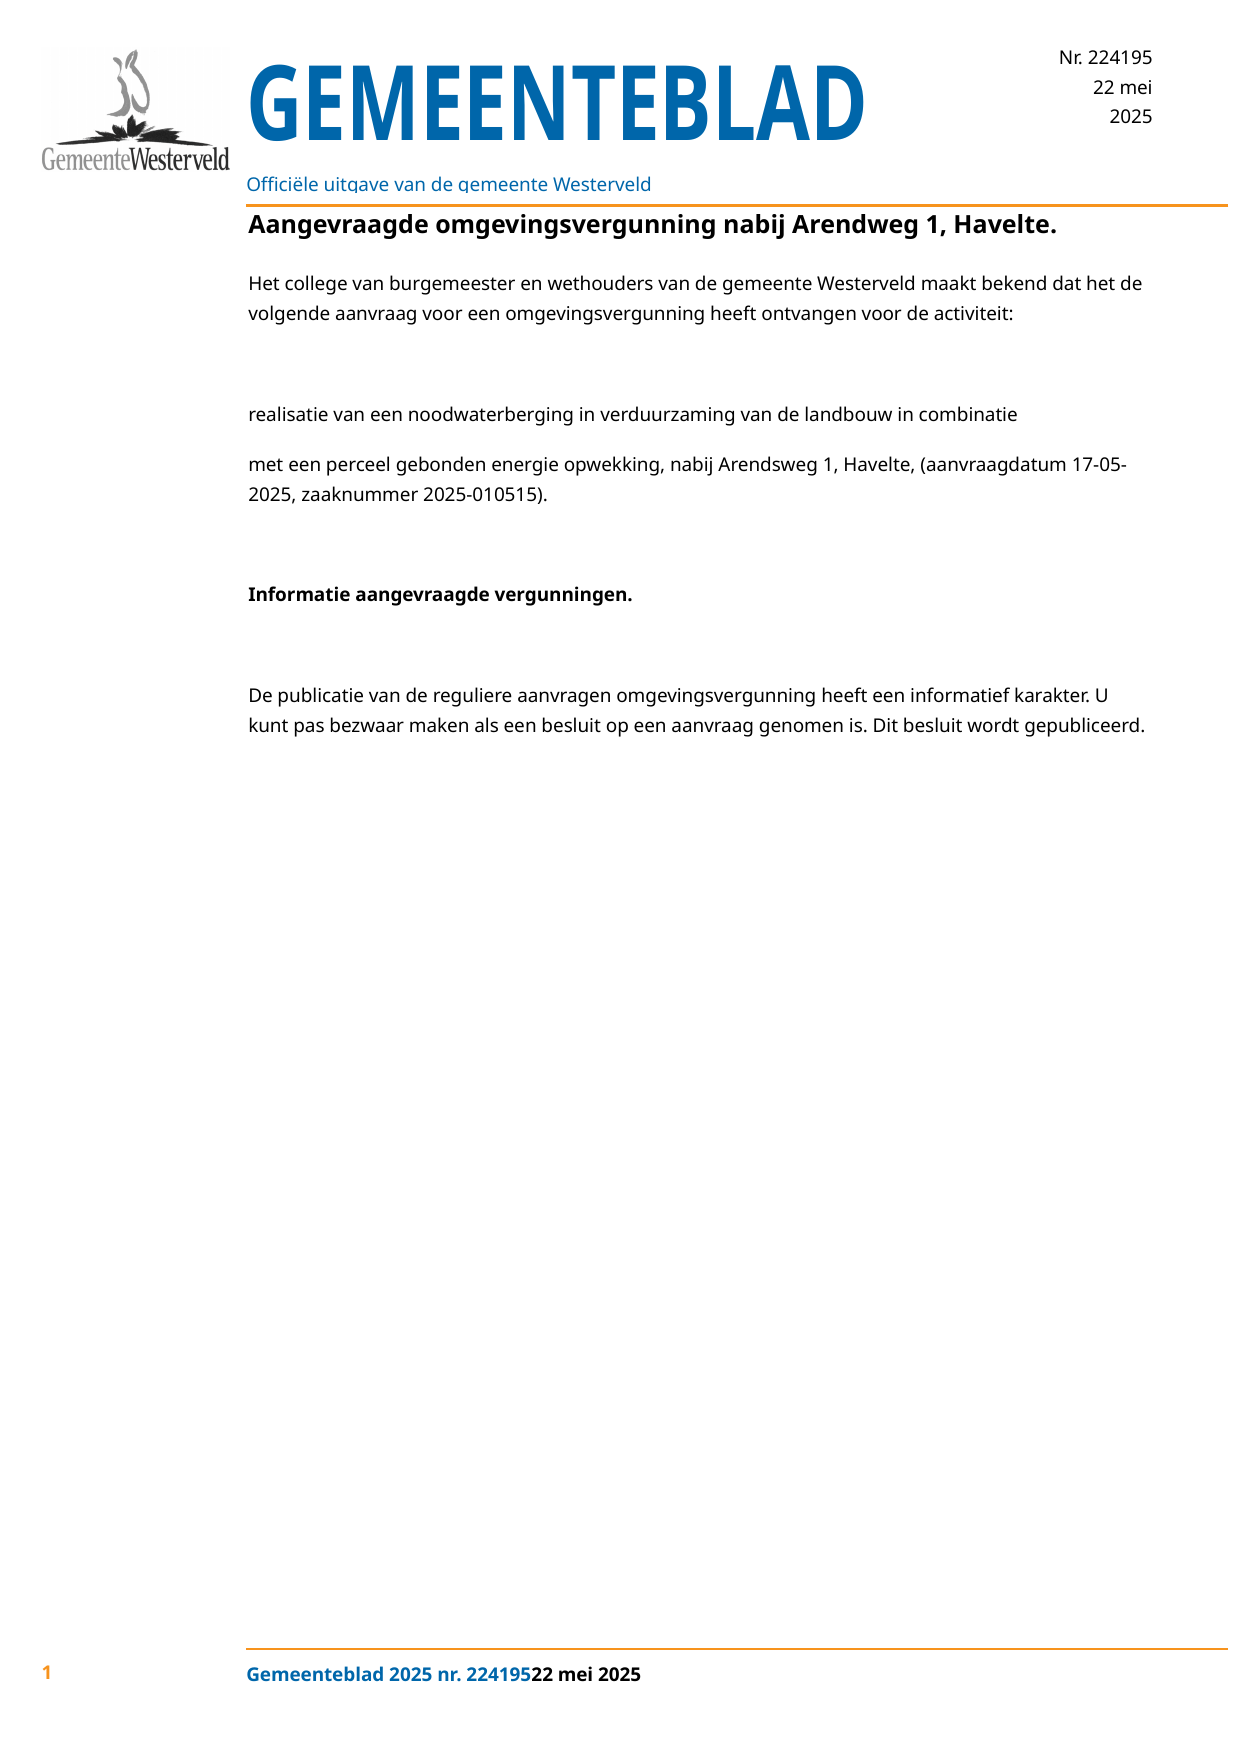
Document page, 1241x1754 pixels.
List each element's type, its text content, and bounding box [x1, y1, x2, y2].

text Het college van burgemeester en wethouders van de gemeente Westerveld maakt bekend dat het de volgende aanvraag voor een omgevingsvergunning heeft ontvangen voor de activiteit: [248, 270, 1152, 326]
picture [41, 47, 231, 172]
text Aangevraagde omgevingsvergunning nabij Arendweg 1, Havelte. [248, 207, 1152, 241]
text Informatie aangevraagde vergunningen. [248, 582, 1152, 607]
text De publicatie van de reguliere aanvragen omgevingsvergunning heeft een informatief karakter. U kunt pas bezwaar maken als een besluit op een aanvraag genomen is. Dit besluit wordt gepubliceerd. [248, 682, 1152, 738]
text met een perceel gebonden energie opwekking, nabij Arendsweg 1, Havelte, (aanvraagdatum 17-05-2025, zaaknummer 2025-010515). [248, 451, 1152, 506]
text realisatie van een noodwaterberging in verduurzaming van de landbouw in combinatie [248, 401, 1152, 426]
